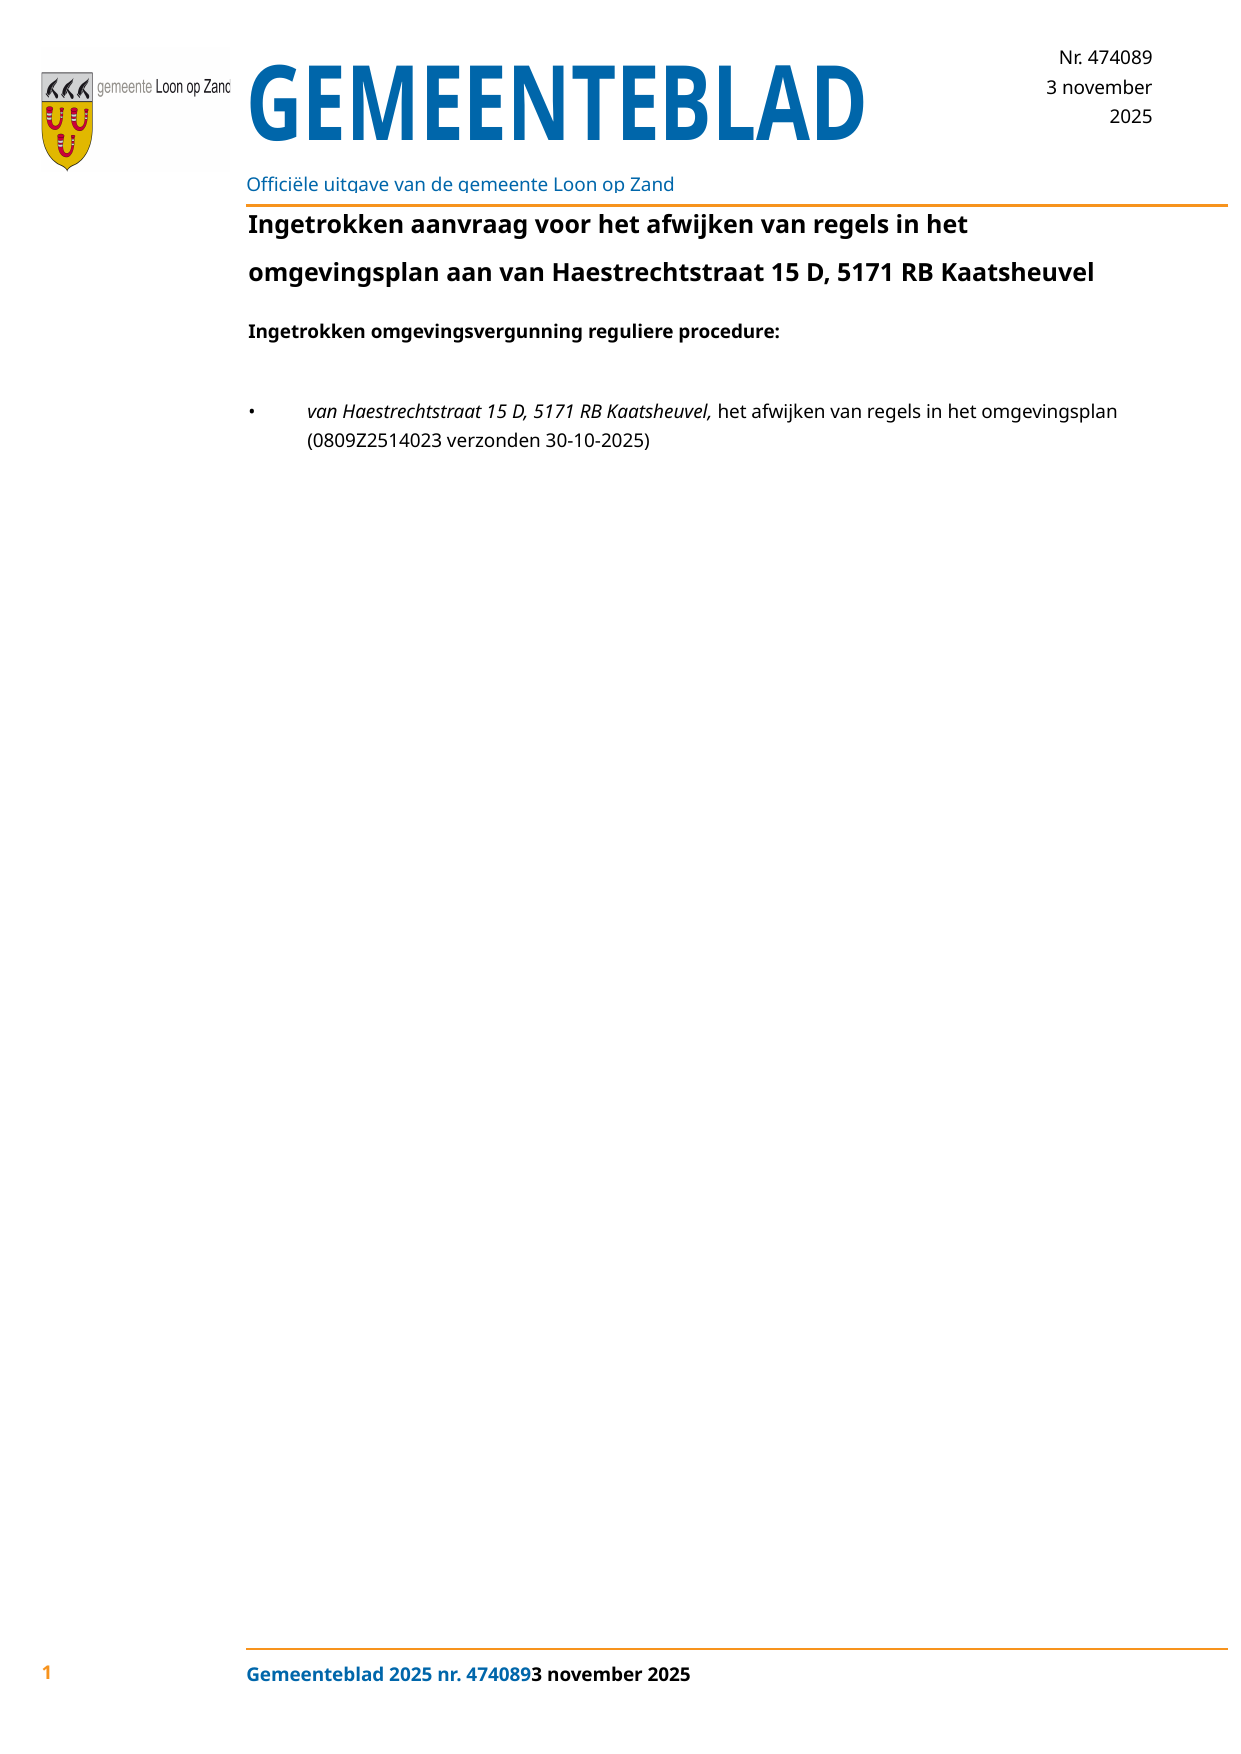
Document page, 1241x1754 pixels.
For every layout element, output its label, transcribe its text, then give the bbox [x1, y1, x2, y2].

text Ingetrokken aanvraag voor het afwijken van regels in het omgevingsplan aan van Haestrechtstraat 15 D, 5171 RB Kaatsheuvel [248, 207, 1152, 288]
list van Haestrechtstraat 15 D, 5171 RB Kaatsheuvel, het afwijken van regels in het omgevingsplan (0809Z2514023 verzonden 30-10-2025) [248, 398, 1152, 453]
text Ingetrokken omgevingsvergunning reguliere procedure: [248, 318, 1152, 344]
picture [41, 47, 231, 172]
